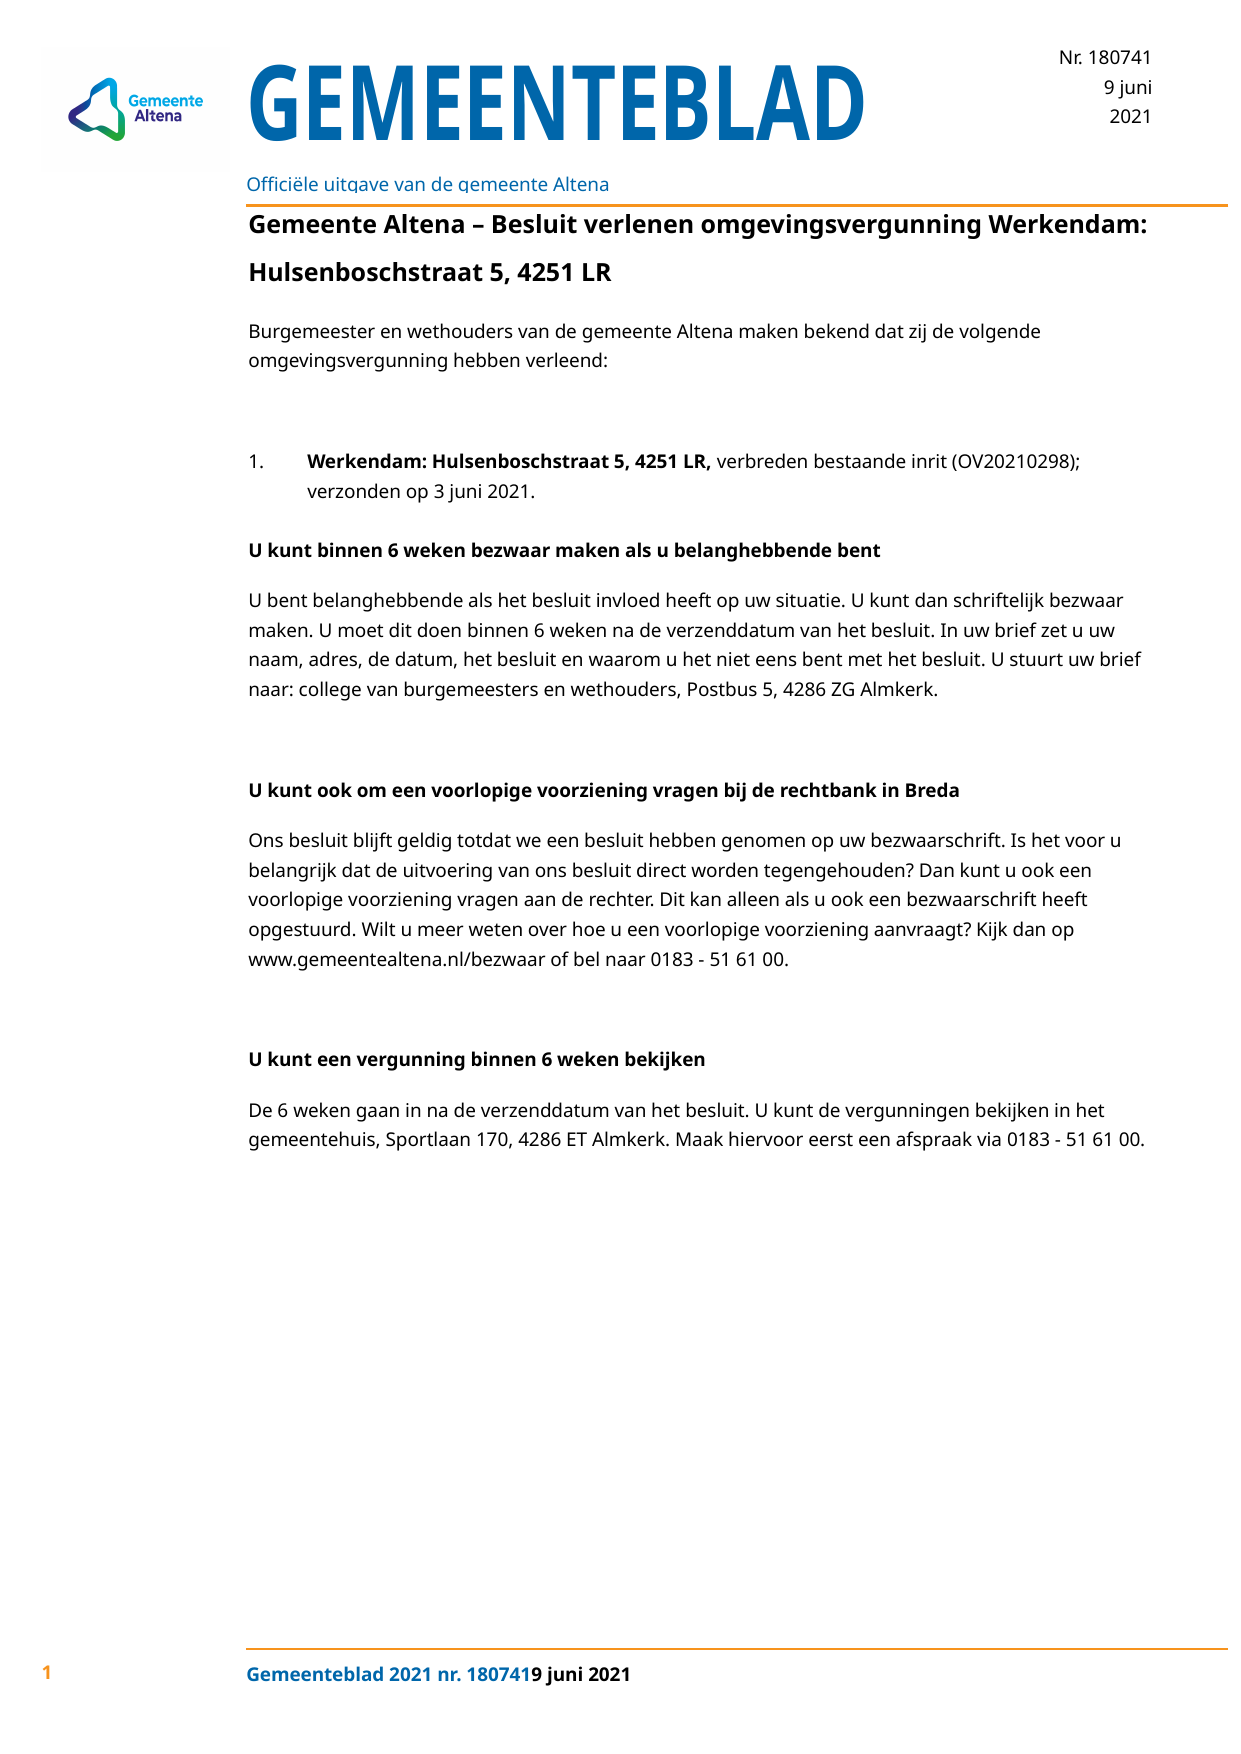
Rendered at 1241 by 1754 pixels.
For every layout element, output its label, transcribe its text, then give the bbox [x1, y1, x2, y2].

picture [41, 47, 231, 172]
list Werkendam: Hulsenboschstraat 5, 4251 LR, verbreden bestaande inrit (OV20210298); verzonden op 3 juni 2021. [248, 448, 1152, 504]
text U kunt ook om een voorlopige voorziening vragen bij de rechtbank in Breda [248, 777, 1152, 803]
text U bent belanghebbende als het besluit invloed heeft op uw situatie. U kunt dan schriftelijk bezwaar maken. U moet dit doen binnen 6 weken na de verzenddatum van het besluit. In uw brief zet u uw naam, adres, de datum, het besluit en waarom u het niet eens bent met het besluit. U stuurt uw brief naar: college van burgemeesters en wethouders, Postbus 5, 4286 ZG Almkerk. [248, 587, 1152, 702]
text U kunt binnen 6 weken bezwaar maken als u belanghebbende bent [248, 537, 1152, 563]
text Burgemeester en wethouders van de gemeente Altena maken bekend dat zij de volgende omgevingsvergunning hebben verleend: [248, 318, 1152, 373]
text Ons besluit blijft geldig totdat we een besluit hebben genomen op uw bezwaarschrift. Is het voor u belangrijk dat de uitvoering van ons besluit direct worden tegengehouden? Dan kunt u ook een voorlopige voorziening vragen aan de rechter. Dit kan alleen als u ook een bezwaarschrift heeft opgestuurd. Wilt u meer weten over hoe u een voorlopige voorziening aanvraagt? Kijk dan op www.gemeentealtena.nl/bezwaar of bel naar 0183 - 51 61 00. [248, 827, 1152, 972]
text U kunt een vergunning binnen 6 weken bekijken [248, 1047, 1152, 1072]
text De 6 weken gaan in na de verzenddatum van het besluit. U kunt de vergunningen bekijken in het gemeentehuis, Sportlaan 170, 4286 ET Almkerk. Maak hiervoor eerst een afspraak via 0183 - 51 61 00. [248, 1097, 1152, 1152]
text Gemeente Altena – Besluit verlenen omgevingsvergunning Werkendam: Hulsenboschstraat 5, 4251 LR [248, 207, 1152, 288]
